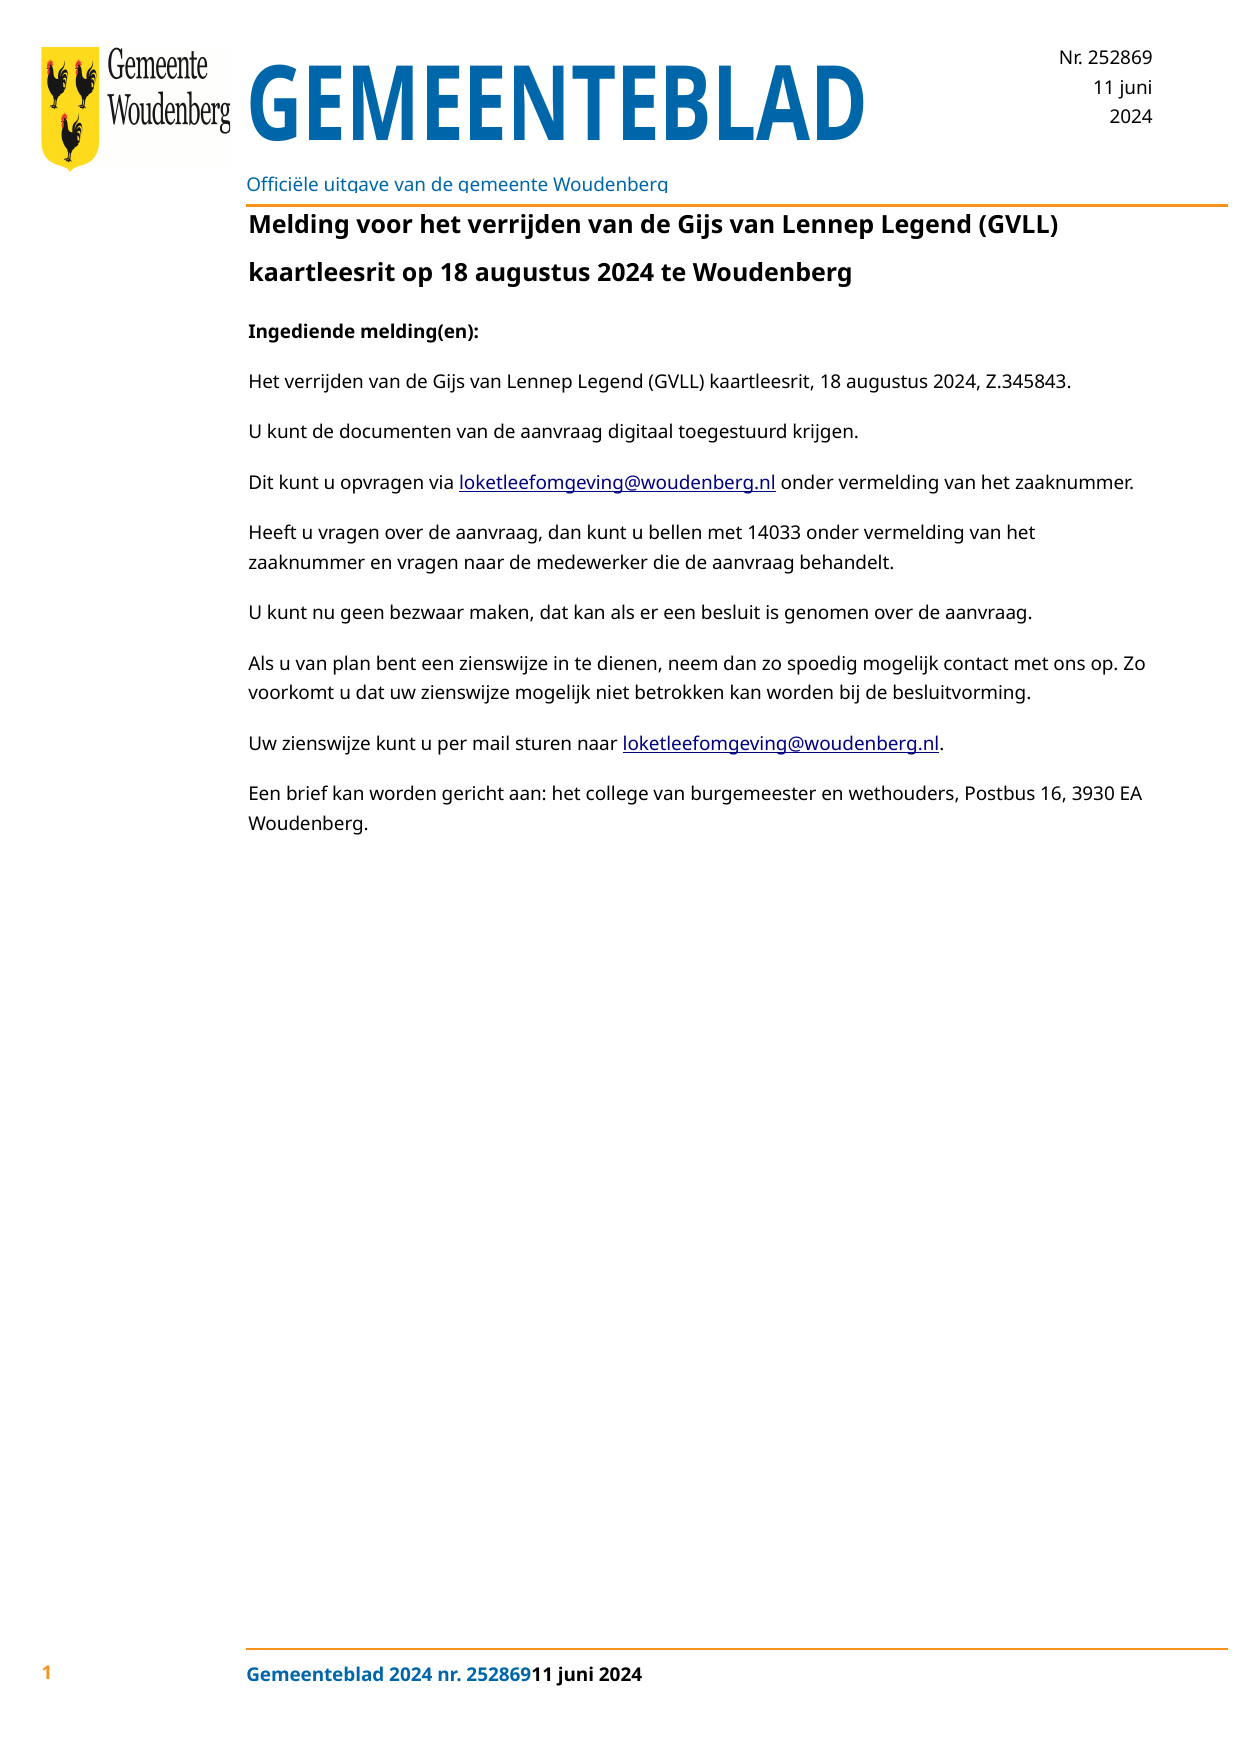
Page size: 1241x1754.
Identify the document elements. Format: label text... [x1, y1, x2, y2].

text Uw zienswijze kunt u per mail sturen naar loketleefomgeving@woudenberg.nl. [248, 730, 1152, 756]
text U kunt nu geen bezwaar maken, dat kan als er een besluit is genomen over de aanvraag. [248, 599, 1152, 625]
text U kunt de documenten van de aanvraag digitaal toegestuurd krijgen. [248, 419, 1152, 444]
text Als u van plan bent een zienswijze in te dienen, neem dan zo spoedig mogelijk contact met ons op. Zo voorkomt u dat uw zienswijze mogelijk niet betrokken kan worden bij de besluitvorming. [248, 650, 1152, 705]
text Heeft u vragen over de aanvraag, dan kunt u bellen met 14033 onder vermelding van het zaaknummer en vragen naar de medewerker die de aanvraag behandelt. [248, 519, 1152, 575]
text Het verrijden van de Gijs van Lennep Legend (GVLL) kaartleesrit, 18 augustus 2024, Z.345843. [248, 368, 1152, 394]
text Ingediende melding(en): [248, 318, 1152, 344]
text Dit kunt u opvragen via loketleefomgeving@woudenberg.nl onder vermelding van het zaaknummer. [248, 469, 1152, 495]
picture [41, 47, 231, 172]
text Melding voor het verrijden van de Gijs van Lennep Legend (GVLL) kaartleesrit op 18 augustus 2024 te Woudenberg [248, 207, 1152, 288]
text Een brief kan worden gericht aan: het college van burgemeester en wethouders, Postbus 16, 3930 EA Woudenberg. [248, 780, 1152, 836]
